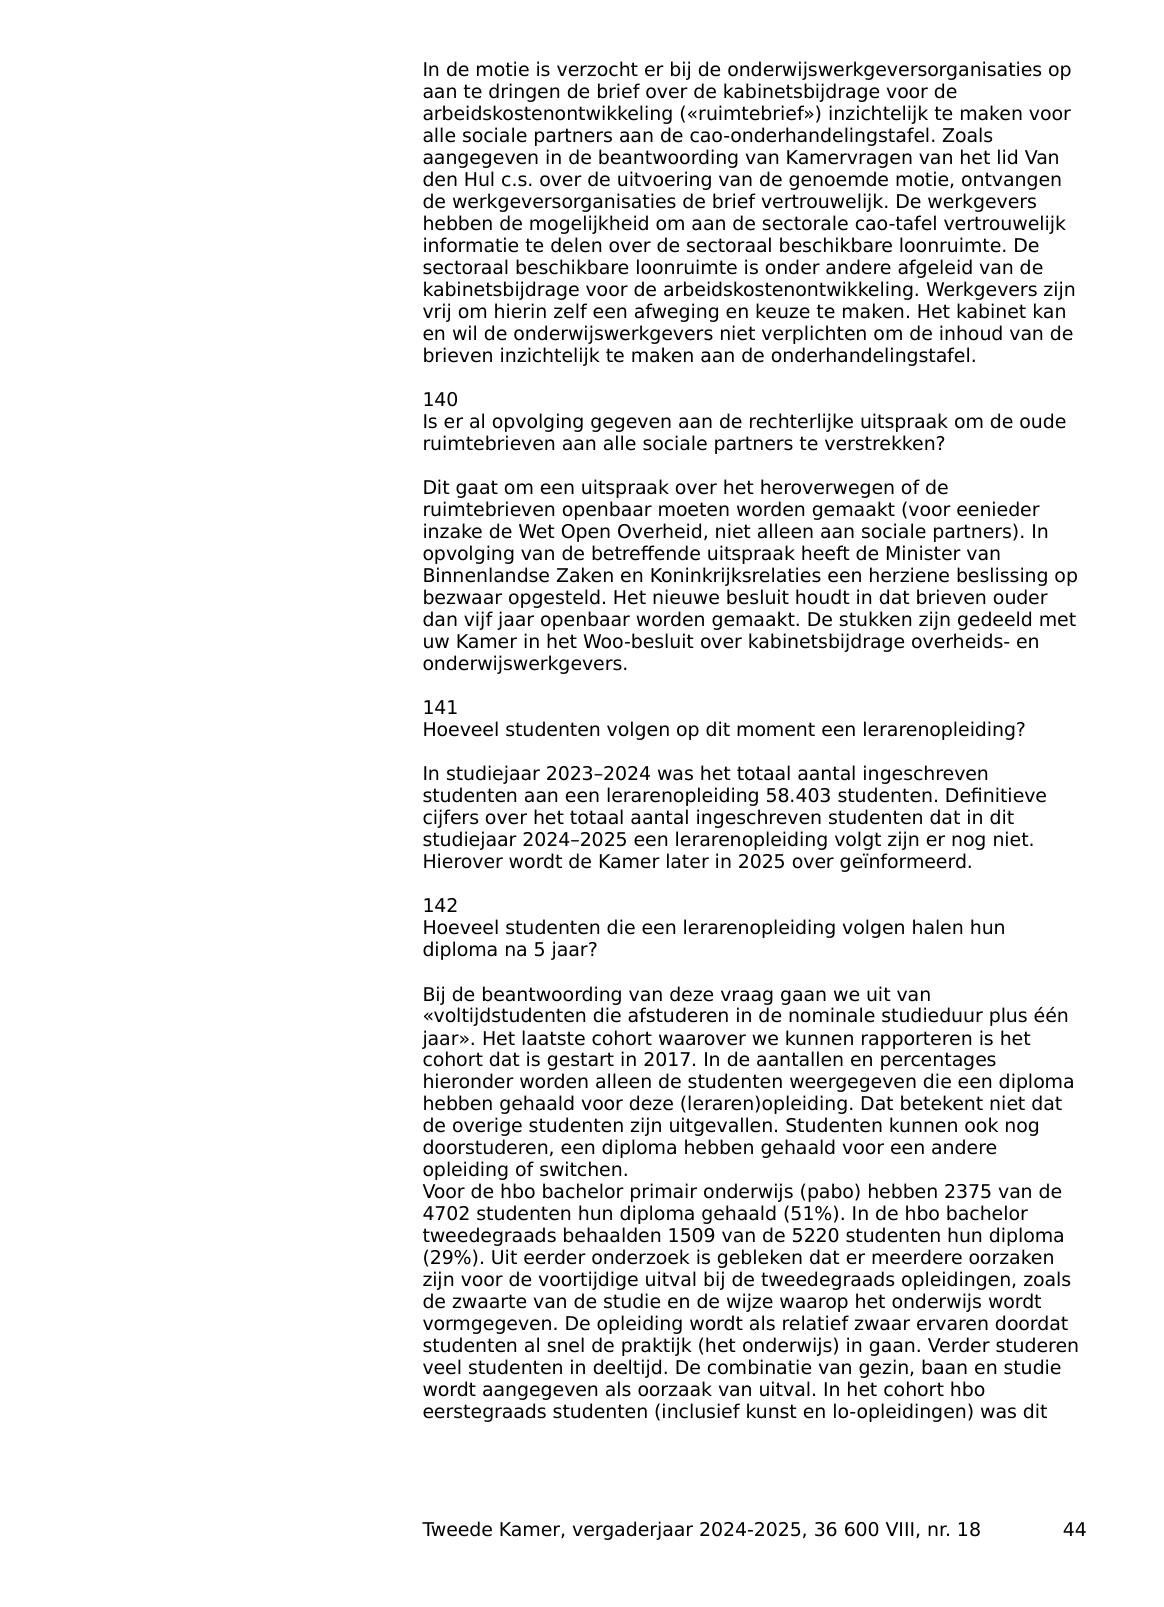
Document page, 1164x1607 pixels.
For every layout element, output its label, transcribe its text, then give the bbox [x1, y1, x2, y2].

text Bij de beantwoording van deze vraag gaan we uit van «voltijdstudenten die afstuderen in de nominale studieduur plus één jaar». Het laatste cohort waarover we kunnen rapporteren is het cohort dat is gestart in 2017. In de aantallen en percentages hieronder worden alleen de studenten weergegeven die een diploma hebben gehaald voor deze (leraren)opleiding. Dat betekent niet dat de overige studenten zijn uitgevallen. Studenten kunnen ook nog doorstuderen, een diploma hebben gehaald voor een andere opleiding of switchen. [422, 983, 1087, 1181]
text Hoeveel studenten volgen op dit moment een lerarenopleiding? [422, 719, 1087, 741]
text Dit gaat om een uitspraak over het heroverwegen of de ruimtebrieven openbaar moeten worden gemaakt (voor eenieder inzake de Wet Open Overheid, niet alleen aan sociale partners). In opvolging van de betreffende uitspraak heeft de Minister van Binnenlandse Zaken en Koninkrijksrelaties een herziene beslissing op bezwaar opgesteld. Het nieuwe besluit houdt in dat brieven ouder dan vijf jaar openbaar worden gemaakt. De stukken zijn gedeeld met uw Kamer in het Woo-besluit over kabinetsbijdrage overheids- en onderwijswerkgevers. [422, 477, 1087, 675]
text 142 [422, 895, 1087, 917]
text In studiejaar 2023–2024 was het totaal aantal ingeschreven studenten aan een lerarenopleiding 58.403 studenten. Definitieve cijfers over het totaal aantal ingeschreven studenten dat in dit studiejaar 2024–2025 een lerarenopleiding volgt zijn er nog niet. Hierover wordt de Kamer later in 2025 over geïnformeerd. [422, 763, 1087, 873]
text 141 [422, 697, 1087, 719]
text In de motie is verzocht er bij de onderwijswerkgeversorganisaties op aan te dringen de brief over de kabinetsbijdrage voor de arbeidskostenontwikkeling («ruimtebrief») inzichtelijk te maken voor alle sociale partners aan de cao-onderhandelingstafel. Zoals aangegeven in de beantwoording van Kamervragen van het lid Van den Hul c.s. over de uitvoering van de genoemde motie, ontvangen de werkgeversorganisaties de brief vertrouwelijk. De werkgevers hebben de mogelijkheid om aan de sectorale cao-tafel vertrouwelijk informatie te delen over de sectoraal beschikbare loonruimte. De sectoraal beschikbare loonruimte is onder andere afgeleid van de kabinetsbijdrage voor de arbeidskostenontwikkeling. Werkgevers zijn vrij om hierin zelf een afweging en keuze te maken. Het kabinet kan en wil de onderwijswerkgevers niet verplichten om de inhoud van de brieven inzichtelijk te maken aan de onderhandelingstafel. [422, 59, 1087, 367]
text Is er al opvolging gegeven aan de rechterlijke uitspraak om de oude ruimtebrieven aan alle sociale partners te verstrekken? [422, 411, 1087, 455]
text 140 [422, 389, 1087, 411]
text Voor de hbo bachelor primair onderwijs (pabo) hebben 2375 van de 4702 studenten hun diploma gehaald (51%). In de hbo bachelor tweedegraads behaalden 1509 van de 5220 studenten hun diploma (29%). Uit eerder onderzoek is gebleken dat er meerdere oorzaken zijn voor de voortijdige uitval bij de tweedegraads opleidingen, zoals de zwaarte van de studie en de wijze waarop het onderwijs wordt vormgegeven. De opleiding wordt als relatief zwaar ervaren doordat studenten al snel de praktijk (het onderwijs) in gaan. Verder studeren veel studenten in deeltijd. De combinatie van gezin, baan en studie wordt aangegeven als oorzaak van uitval. In het cohort hbo eerstegraads studenten (inclusief kunst en lo-opleidingen) was dit [422, 1181, 1087, 1423]
text Hoeveel studenten die een lerarenopleiding volgen halen hun diploma na 5 jaar? [422, 917, 1087, 961]
